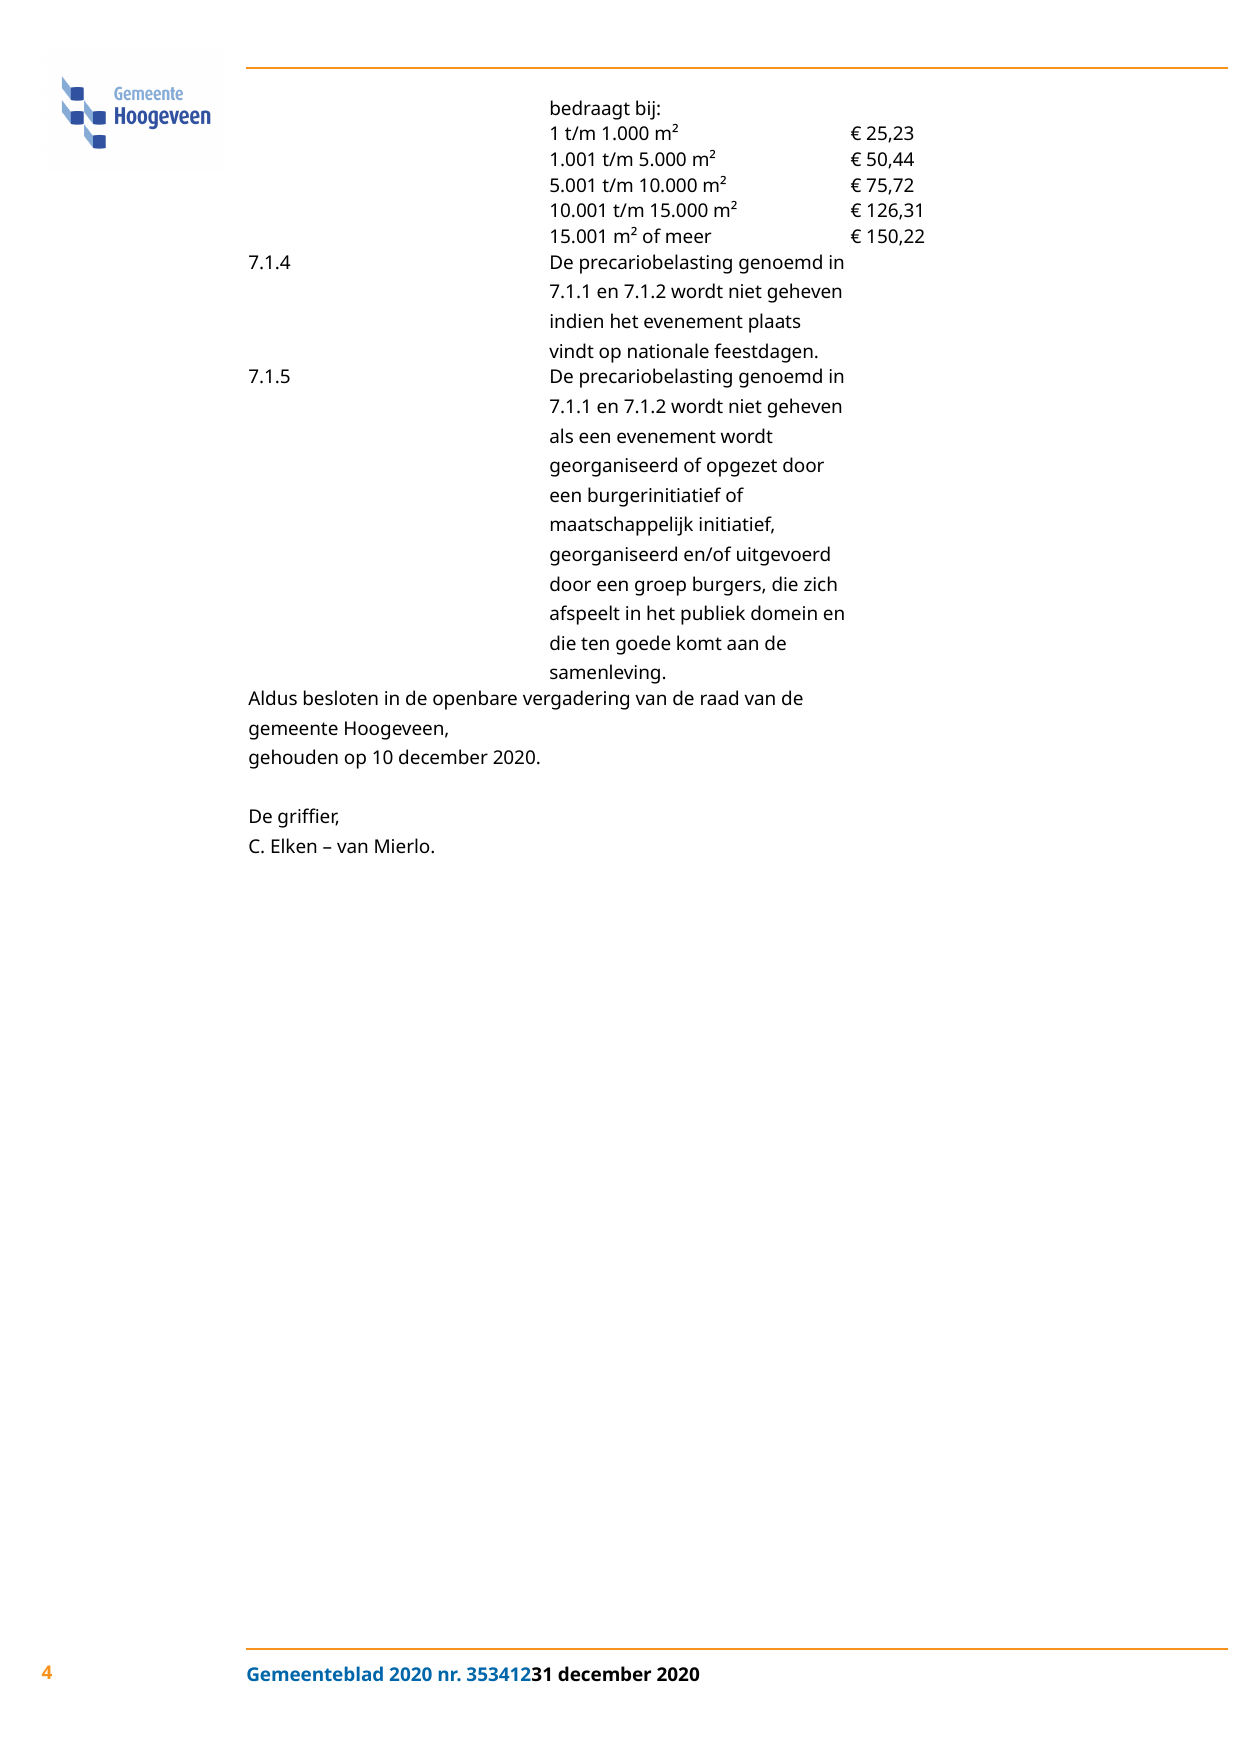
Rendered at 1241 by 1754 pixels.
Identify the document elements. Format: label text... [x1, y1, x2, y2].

table_cell [248, 172, 549, 198]
table_cell [248, 224, 549, 249]
table_cell 5.001 t/m 10.000 m² [549, 172, 850, 198]
table_cell 1.001 t/m 5.000 m² [549, 146, 850, 172]
table_cell 15.001 m² of meer [549, 224, 850, 249]
table_cell [248, 198, 549, 223]
table_cell 7.1.4 [248, 249, 549, 364]
table_cell 10.001 t/m 15.000 m² [549, 198, 850, 223]
table_cell [248, 146, 549, 172]
table_cell bedraagt bij: [549, 95, 850, 121]
table_cell € 25,23 [850, 121, 1152, 146]
table_cell € 50,44 [850, 146, 1152, 172]
picture [41, 47, 231, 172]
table_cell [248, 95, 549, 121]
table_cell € 75,72 [850, 172, 1152, 198]
table_cell € 126,31 [850, 198, 1152, 223]
table_cell € 150,22 [850, 224, 1152, 249]
table_cell [850, 95, 1152, 121]
table_cell 7.1.5 [248, 364, 549, 685]
table_cell De precariobelasting genoemd in 7.1.1 en 7.1.2 wordt niet geheven als een evenement wordt georganiseerd of opgezet door een burgerinitiatief of maatschappelijk initiatief, georganiseerd en/of uitgevoerd door een groep burgers, die zich afspeelt in het publiek domein en die ten goede komt aan de samenleving. [549, 364, 850, 685]
table_cell [248, 121, 549, 146]
table_cell 1 t/m 1.000 m² [549, 121, 850, 146]
table_cell De precariobelasting genoemd in 7.1.1 en 7.1.2 wordt niet geheven indien het evenement plaats vindt op nationale feestdagen. [549, 249, 850, 364]
table_cell Aldus besloten in de openbare vergadering van de raad van de gemeente Hoogeveen, gehouden op 10 december 2020. De griffier, C. Elken – van Mierlo. [248, 685, 850, 859]
